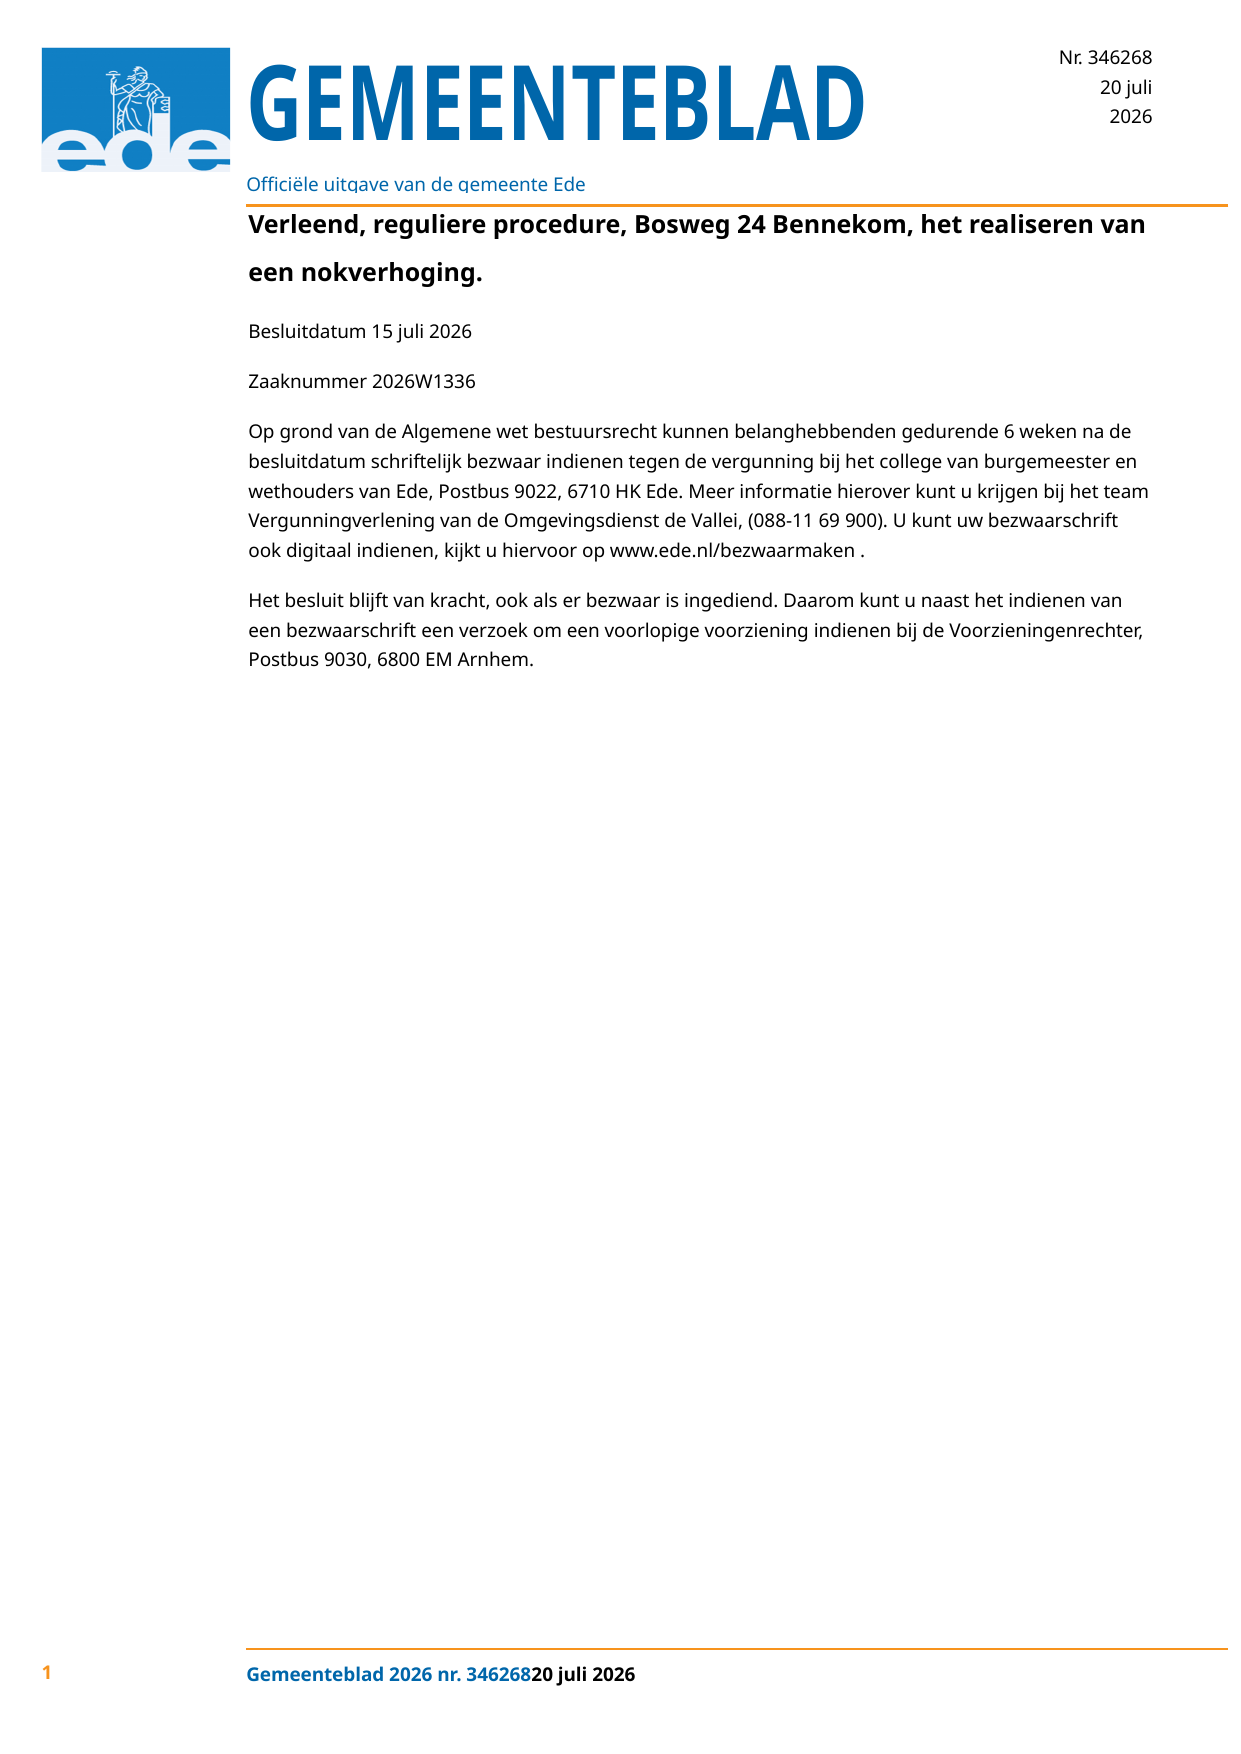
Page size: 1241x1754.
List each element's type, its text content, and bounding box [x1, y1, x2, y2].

text Besluitdatum 15 juli 2026 [248, 318, 1152, 344]
text Het besluit blijft van kracht, ook als er bezwaar is ingediend. Daarom kunt u naast het indienen van een bezwaarschrift een verzoek om een voorlopige voorziening indienen bij de Voorzieningenrechter, Postbus 9030, 6800 EM Arnhem. [248, 587, 1152, 672]
text Verleend, reguliere procedure, Bosweg 24 Bennekom, het realiseren van een nokverhoging. [248, 207, 1152, 288]
text Zaaknummer 2026W1336 [248, 368, 1152, 394]
picture [41, 47, 231, 172]
text Op grond van de Algemene wet bestuursrecht kunnen belanghebbenden gedurende 6 weken na de besluitdatum schriftelijk bezwaar indienen tegen de vergunning bij het college van burgemeester en wethouders van Ede, Postbus 9022, 6710 HK Ede. Meer informatie hierover kunt u krijgen bij het team Vergunningverlening van de Omgevingsdienst de Vallei, (088-11 69 900). U kunt uw bezwaarschrift ook digitaal indienen, kijkt u hiervoor op www.ede.nl/bezwaarmaken . [248, 419, 1152, 563]
